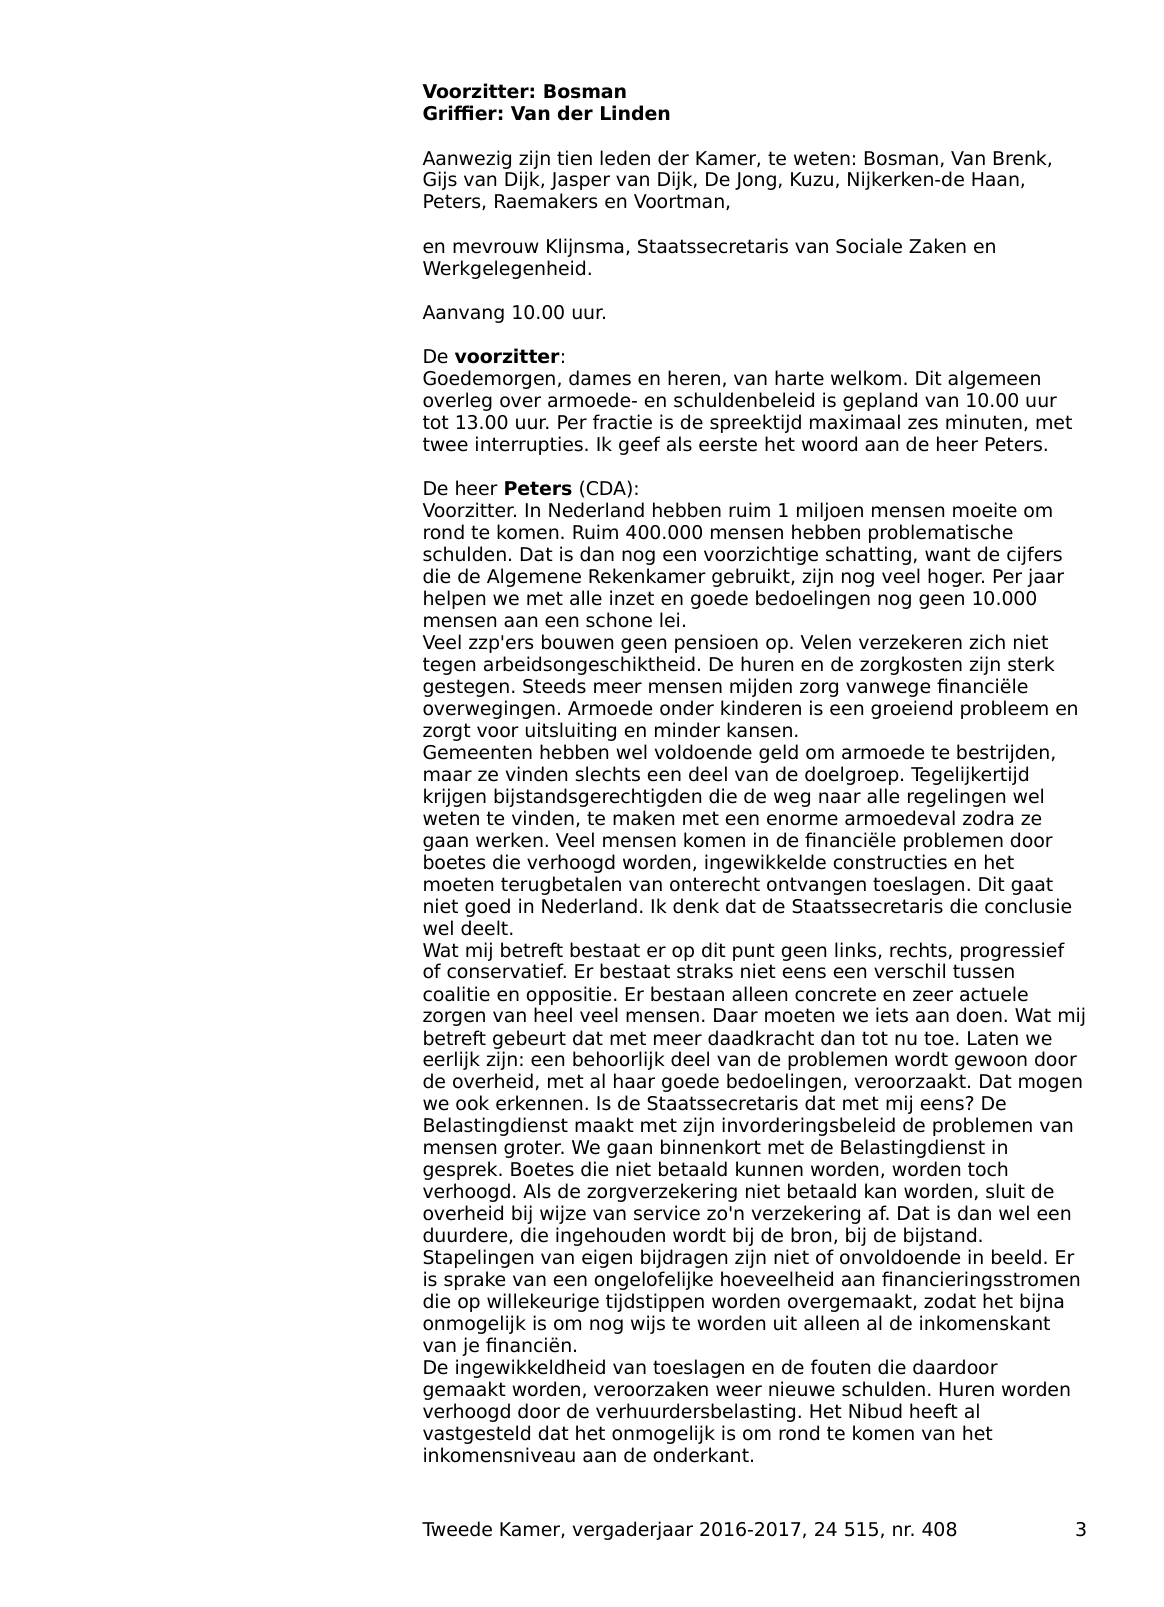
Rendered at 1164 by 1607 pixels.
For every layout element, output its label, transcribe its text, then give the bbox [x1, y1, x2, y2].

text en mevrouw Klijnsma, Staatssecretaris van Sociale Zaken en Werkgelegenheid. [422, 236, 1087, 279]
text De ingewikkeldheid van toeslagen en de fouten die daardoor gemaakt worden, veroorzaken weer nieuwe schulden. Huren worden verhoogd door de verhuurdersbelasting. Het Nibud heeft al vastgesteld dat het onmogelijk is om rond te komen van het inkomensniveau aan de onderkant. [422, 1357, 1087, 1467]
text Aanvang 10.00 uur. [422, 302, 1087, 324]
text De voorzitter: [422, 346, 1087, 368]
text Veel zzp'ers bouwen geen pensioen op. Velen verzekeren zich niet tegen arbeidsongeschiktheid. De huren en de zorgkosten zijn sterk gestegen. Steeds meer mensen mijden zorg vanwege financiële overwegingen. Armoede onder kinderen is een groeiend probleem en zorgt voor uitsluiting en minder kansen. [422, 632, 1087, 742]
text Wat mij betreft bestaat er op dit punt geen links, rechts, progressief of conservatief. Er bestaat straks niet eens een verschil tussen coalitie en oppositie. Er bestaan alleen concrete en zeer actuele zorgen van heel veel mensen. Daar moeten we iets aan doen. Wat mij betreft gebeurt dat met meer daadkracht dan tot nu toe. Laten we eerlijk zijn: een behoorlijk deel van de problemen wordt gewoon door de overheid, met al haar goede bedoelingen, veroorzaakt. Dat mogen we ook erkennen. Is de Staatssecretaris dat met mij eens? De Belastingdienst maakt met zijn invorderingsbeleid de problemen van mensen groter. We gaan binnenkort met de Belastingdienst in gesprek. Boetes die niet betaald kunnen worden, worden toch verhoogd. Als de zorgverzekering niet betaald kan worden, sluit de overheid bij wijze van service zo'n verzekering af. Dat is dan wel een duurdere, die ingehouden wordt bij de bron, bij de bijstand. Stapelingen van eigen bijdragen zijn niet of onvoldoende in beeld. Er is sprake van een ongelofelijke hoeveelheid aan financieringsstromen die op willekeurige tijdstippen worden overgemaakt, zodat het bijna onmogelijk is om nog wijs te worden uit alleen al de inkomenskant van je financiën. [422, 939, 1087, 1357]
text Gemeenten hebben wel voldoende geld om armoede te bestrijden, maar ze vinden slechts een deel van de doelgroep. Tegelijkertijd krijgen bijstandsgerechtigden die de weg naar alle regelingen wel weten te vinden, te maken met een enorme armoedeval zodra ze gaan werken. Veel mensen komen in de financiële problemen door boetes die verhoogd worden, ingewikkelde constructies en het moeten terugbetalen van onterecht ontvangen toeslagen. Dit gaat niet goed in Nederland. Ik denk dat de Staatssecretaris die conclusie wel deelt. [422, 742, 1087, 939]
text De heer Peters (CDA): [422, 478, 1087, 500]
text Griffier: Van der Linden [422, 103, 1087, 125]
text Goedemorgen, dames en heren, van harte welkom. Dit algemeen overleg over armoede- en schuldenbeleid is gepland van 10.00 uur tot 13.00 uur. Per fractie is de spreektijd maximaal zes minuten, met twee interrupties. Ik geef als eerste het woord aan de heer Peters. [422, 368, 1087, 456]
text Aanwezig zijn tien leden der Kamer, te weten: Bosman, Van Brenk, Gijs van Dijk, Jasper van Dijk, De Jong, Kuzu, Nijkerken-de Haan, Peters, Raemakers en Voortman, [422, 147, 1087, 213]
text Voorzitter. In Nederland hebben ruim 1 miljoen mensen moeite om rond te komen. Ruim 400.000 mensen hebben problematische schulden. Dat is dan nog een voorzichtige schatting, want de cijfers die de Algemene Rekenkamer gebruikt, zijn nog veel hoger. Per jaar helpen we met alle inzet en goede bedoelingen nog geen 10.000 mensen aan een schone lei. [422, 500, 1087, 632]
text Voorzitter: Bosman [422, 81, 1087, 103]
